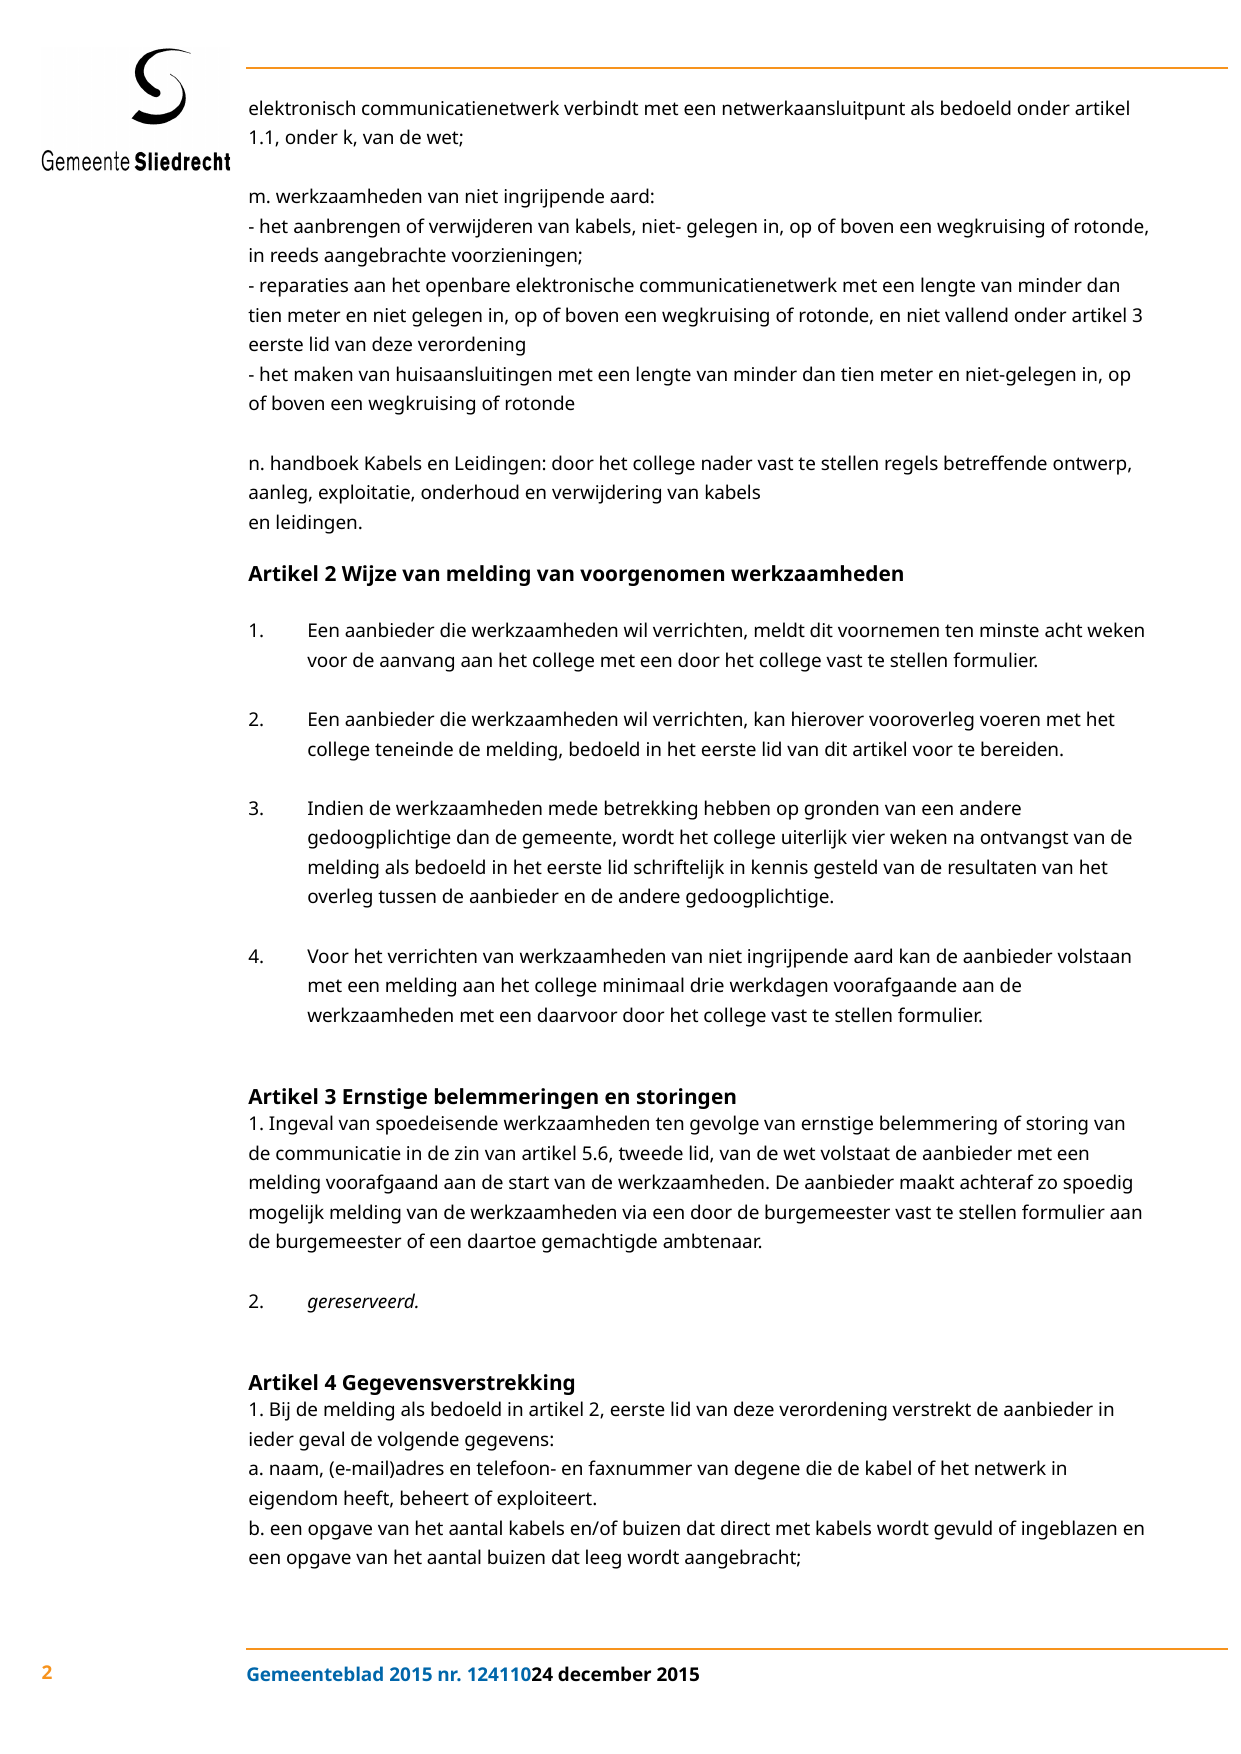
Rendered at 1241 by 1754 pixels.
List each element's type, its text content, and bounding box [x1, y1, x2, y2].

list gereserveerd. [248, 1288, 1152, 1314]
text - het maken van huisaansluitingen met een lengte van minder dan tien meter en niet-gelegen in, op of boven een wegkruising of rotonde [248, 361, 1152, 416]
text 1. Ingeval van spoedeisende werkzaamheden ten gevolge van ernstige belemmering of storing van de communicatie in de zin van artikel 5.6, tweede lid, van de wet volstaat de aanbieder met een melding voorafgaand aan de start van de werkzaamheden. De aanbieder maakt achteraf zo spoedig mogelijk melding van de werkzaamheden via een door de burgemeester vast te stellen formulier aan de burgemeester of een daartoe gemachtigde ambtenaar. [248, 1110, 1152, 1254]
text - reparaties aan het openbare elektronische communicatienetwerk met een lengte van minder dan tien meter en niet gelegen in, op of boven een wegkruising of rotonde, en niet vallend onder artikel 3 eerste lid van deze verordening [248, 272, 1152, 357]
list Voor het verrichten van werkzaamheden van niet ingrijpende aard kan de aanbieder volstaan met een melding aan het college minimaal drie werkdagen voorafgaande aan de werkzaamheden met een daarvoor door het college vast te stellen formulier. [248, 943, 1152, 1028]
text a. naam, (e-mail)adres en telefoon- en faxnummer van degene die de kabel of het netwerk in eigendom heeft, beheert of exploiteert. [248, 1456, 1152, 1511]
text n. handboek Kabels en Leidingen: door het college nader vast te stellen regels betreffende ontwerp, aanleg, exploitatie, onderhoud en verwijdering van kabels [248, 450, 1152, 505]
text Artikel 4 Gegevensverstrekking [248, 1368, 1152, 1396]
text Artikel 3 Ernstige belemmeringen en storingen [248, 1082, 1152, 1110]
text en leidingen. [248, 509, 1152, 535]
text elektronisch communicatienetwerk verbindt met een netwerkaansluitpunt als bedoeld onder artikel 1.1, onder k, van de wet; [248, 95, 1152, 150]
list Een aanbieder die werkzaamheden wil verrichten, kan hierover vooroverleg voeren met het college teneinde de melding, bedoeld in het eerste lid van dit artikel voor te bereiden. [248, 706, 1152, 761]
text 1. Bij de melding als bedoeld in artikel 2, eerste lid van deze verordening verstrekt de aanbieder in ieder geval de volgende gegevens: [248, 1396, 1152, 1452]
text b. een opgave van het aantal kabels en/of buizen dat direct met kabels wordt gevuld of ingeblazen en een opgave van het aantal buizen dat leeg wordt aangebracht; [248, 1515, 1152, 1570]
list Indien de werkzaamheden mede betrekking hebben op gronden van een andere gedoogplichtige dan de gemeente, wordt het college uiterlijk vier weken na ontvangst van de melding als bedoeld in het eerste lid schriftelijk in kennis gesteld van de resultaten van het overleg tussen de aanbieder en de andere gedoogplichtige. [248, 795, 1152, 909]
text - het aanbrengen of verwijderen van kabels, niet- gelegen in, op of boven een wegkruising of rotonde, in reeds aangebrachte voorzieningen; [248, 213, 1152, 268]
picture [41, 47, 231, 172]
list Een aanbieder die werkzaamheden wil verrichten, meldt dit voornemen ten minste acht weken voor de aanvang aan het college met een door het college vast te stellen formulier. [248, 617, 1152, 673]
text Artikel 2 Wijze van melding van voorgenomen werkzaamheden [248, 559, 1152, 588]
text m. werkzaamheden van niet ingrijpende aard: [248, 183, 1152, 209]
